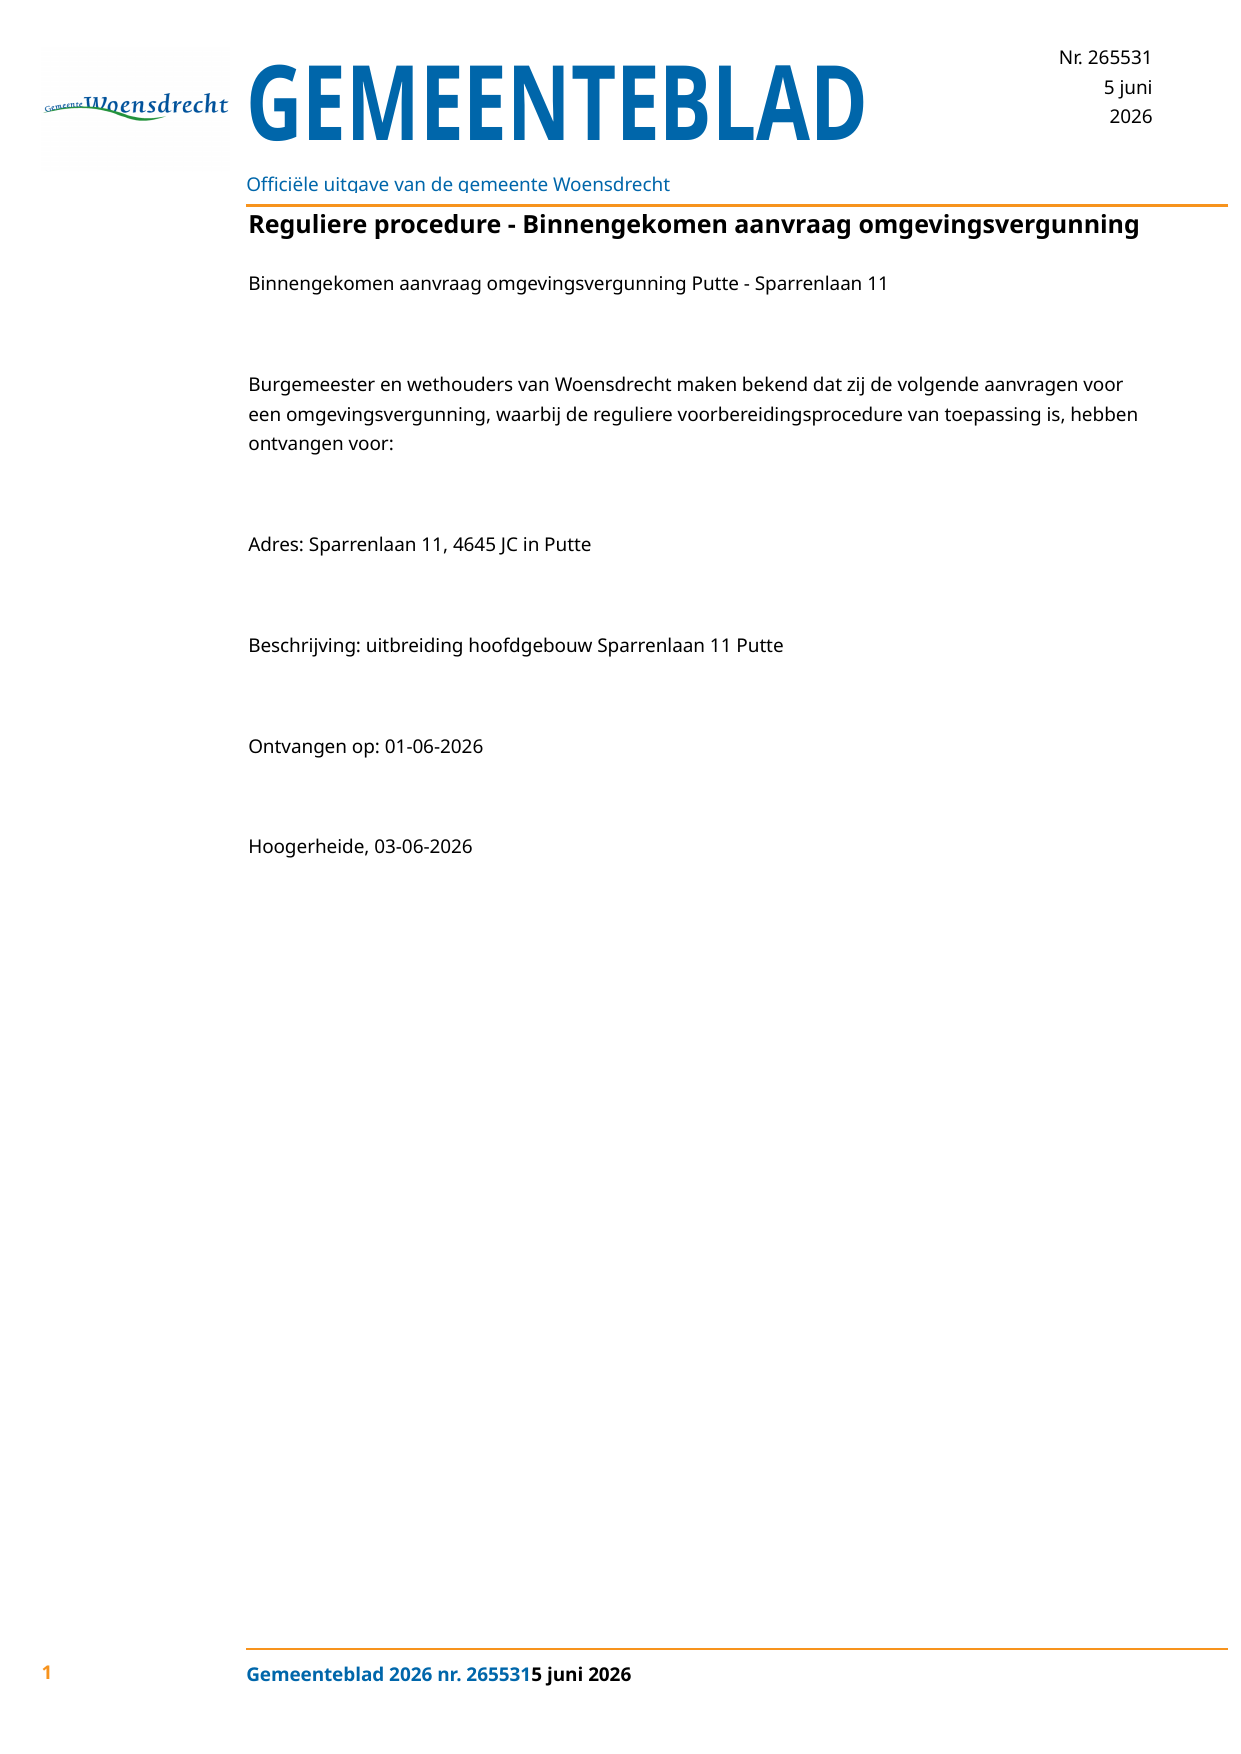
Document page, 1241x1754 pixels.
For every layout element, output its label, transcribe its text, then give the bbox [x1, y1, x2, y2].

text Burgemeester en wethouders van Woensdrecht maken bekend dat zij de volgende aanvragen voor een omgevingsvergunning, waarbij de reguliere voorbereidingsprocedure van toepassing is, hebben ontvangen voor: [248, 371, 1152, 456]
text Adres: Sparrenlaan 11, 4645 JC in Putte [248, 531, 1152, 557]
text Ontvangen op: 01-06-2026 [248, 733, 1152, 758]
picture [41, 47, 231, 172]
text Binnengekomen aanvraag omgevingsvergunning Putte - Sparrenlaan 11 [248, 270, 1152, 296]
text Hoogerheide, 03-06-2026 [248, 834, 1152, 859]
text Beschrijving: uitbreiding hoofdgebouw Sparrenlaan 11 Putte [248, 632, 1152, 658]
text Reguliere procedure - Binnengekomen aanvraag omgevingsvergunning [248, 207, 1152, 241]
